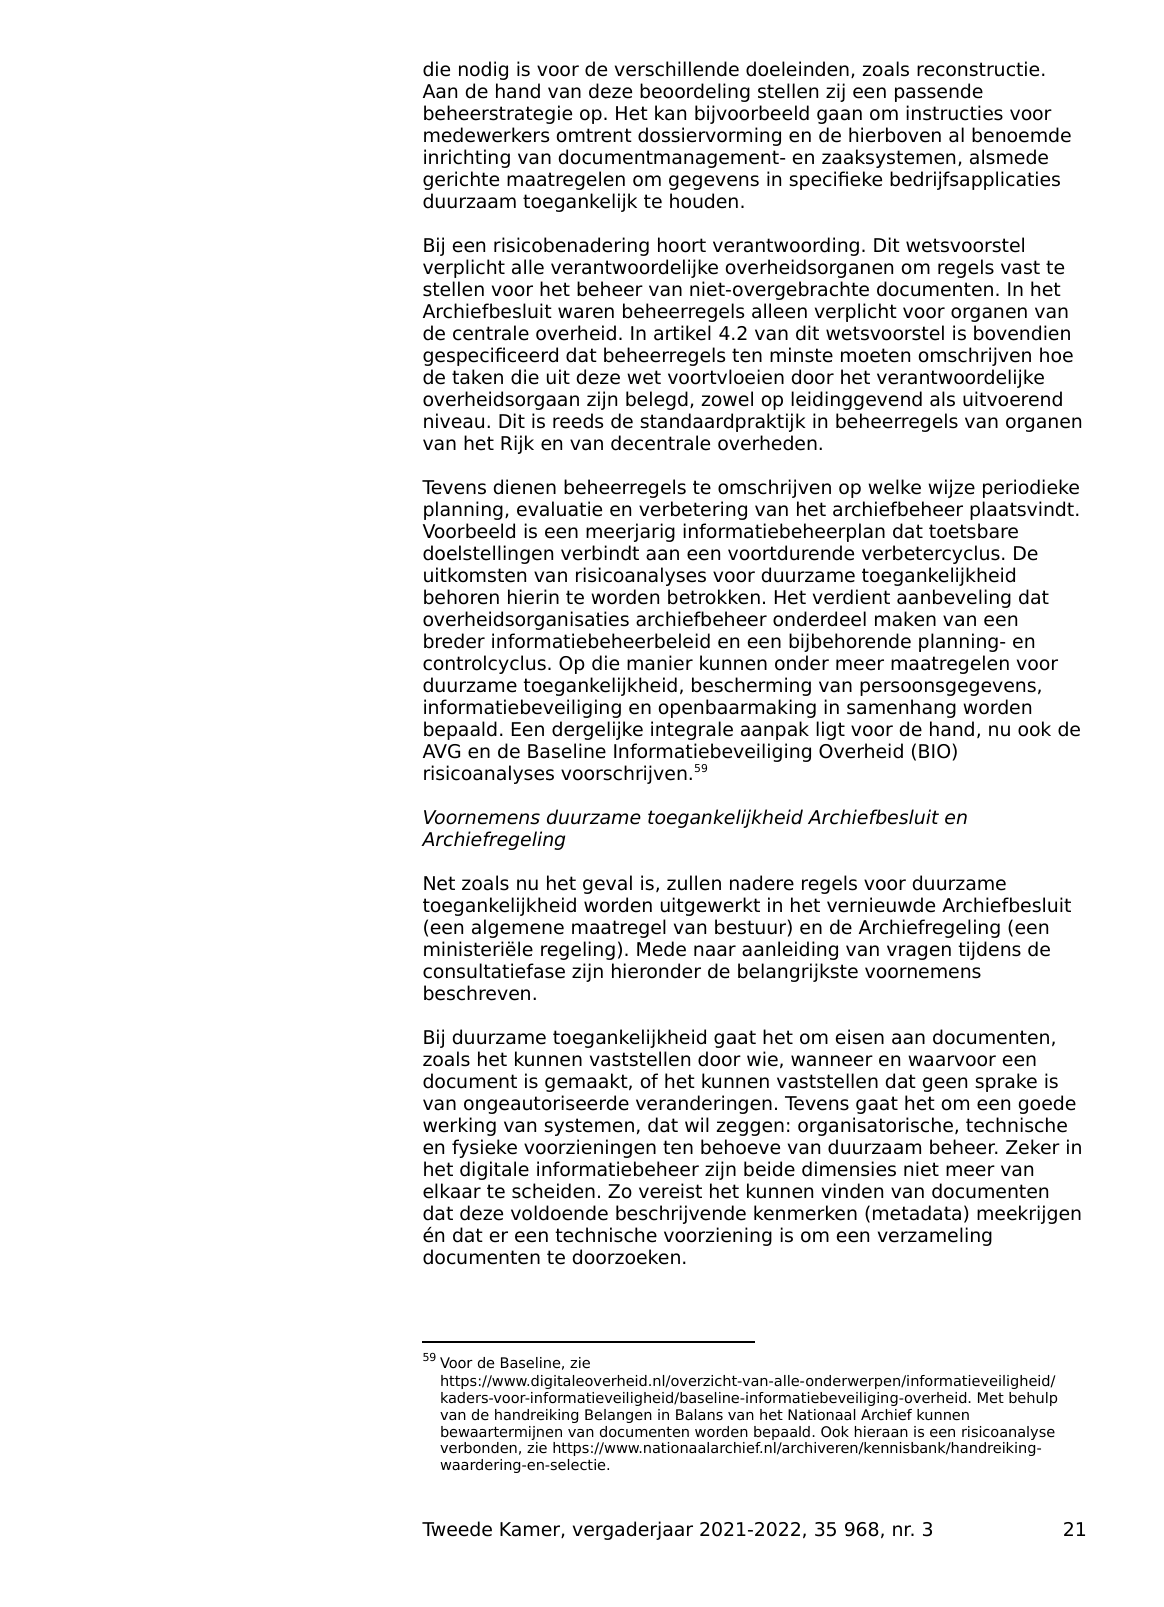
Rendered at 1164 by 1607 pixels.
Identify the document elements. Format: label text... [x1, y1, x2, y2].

text Bij duurzame toegankelijkheid gaat het om eisen aan documenten, zoals het kunnen vaststellen door wie, wanneer en waarvoor een document is gemaakt, of het kunnen vaststellen dat geen sprake is van ongeautoriseerde veranderingen. Tevens gaat het om een goede werking van systemen, dat wil zeggen: organisatorische, technische en fysieke voorzieningen ten behoeve van duurzaam beheer. Zeker in het digitale informatiebeheer zijn beide dimensies niet meer van elkaar te scheiden. Zo vereist het kunnen vinden van documenten dat deze voldoende beschrijvende kenmerken (metadata) meekrijgen én dat er een technische voorziening is om een verzameling documenten te doorzoeken. [422, 1027, 1087, 1269]
text Voor de Baseline, zie https://www.digitaleoverheid.nl/overzicht-van-alle-onderwerpen/informatieveiligheid/kaders-voor-informatieveiligheid/baseline-informatiebeveiliging-overheid. Met behulp van de handreiking Belangen in Balans van het Nationaal Archief kunnen bewaartermijnen van documenten worden bepaald. Ook hieraan is een risicoanalyse verbonden, zie https://www.nationaalarchief.nl/archiveren/kennisbank/handreiking-waardering-en-selectie. [422, 1351, 1087, 1474]
text Net zoals nu het geval is, zullen nadere regels voor duurzame toegankelijkheid worden uitgewerkt in het vernieuwde Archiefbesluit (een algemene maatregel van bestuur) en de Archiefregeling (een ministeriële regeling). Mede naar aanleiding van vragen tijdens de consultatiefase zijn hieronder de belangrijkste voornemens beschreven. [422, 873, 1087, 1005]
subtitle Voornemens duurzame toegankelijkheid Archiefbesluit en Archiefregeling [422, 807, 1087, 851]
text die nodig is voor de verschillende doeleinden, zoals reconstructie. Aan de hand van deze beoordeling stellen zij een passende beheerstrategie op. Het kan bijvoorbeeld gaan om instructies voor medewerkers omtrent dossiervorming en de hierboven al benoemde inrichting van documentmanagement- en zaaksystemen, alsmede gerichte maatregelen om gegevens in specifieke bedrijfsapplicaties duurzaam toegankelijk te houden. [422, 59, 1087, 213]
text Bij een risicobenadering hoort verantwoording. Dit wetsvoorstel verplicht alle verantwoordelijke overheidsorganen om regels vast te stellen voor het beheer van niet-overgebrachte documenten. In het Archiefbesluit waren beheerregels alleen verplicht voor organen van de centrale overheid. In artikel 4.2 van dit wetsvoorstel is bovendien gespecificeerd dat beheerregels ten minste moeten omschrijven hoe de taken die uit deze wet voortvloeien door het verantwoordelijke overheidsorgaan zijn belegd, zowel op leidinggevend als uitvoerend niveau. Dit is reeds de standaardpraktijk in beheerregels van organen van het Rijk en van decentrale overheden. [422, 235, 1087, 455]
text Tevens dienen beheerregels te omschrijven op welke wijze periodieke planning, evaluatie en verbetering van het archiefbeheer plaatsvindt. Voorbeeld is een meerjarig informatiebeheerplan dat toetsbare doelstellingen verbindt aan een voortdurende verbetercyclus. De uitkomsten van risicoanalyses voor duurzame toegankelijkheid behoren hierin te worden betrokken. Het verdient aanbeveling dat overheidsorganisaties archiefbeheer onderdeel maken van een breder informatiebeheerbeleid en een bijbehorende planning- en controlcyclus. Op die manier kunnen onder meer maatregelen voor duurzame toegankelijkheid, bescherming van persoonsgegevens, informatiebeveiliging en openbaarmaking in samenhang worden bepaald. Een dergelijke integrale aanpak ligt voor de hand, nu ook de AVG en de Baseline Informatiebeveiliging Overheid (BIO) risicoanalyses voorschrijven. [422, 477, 1087, 785]
